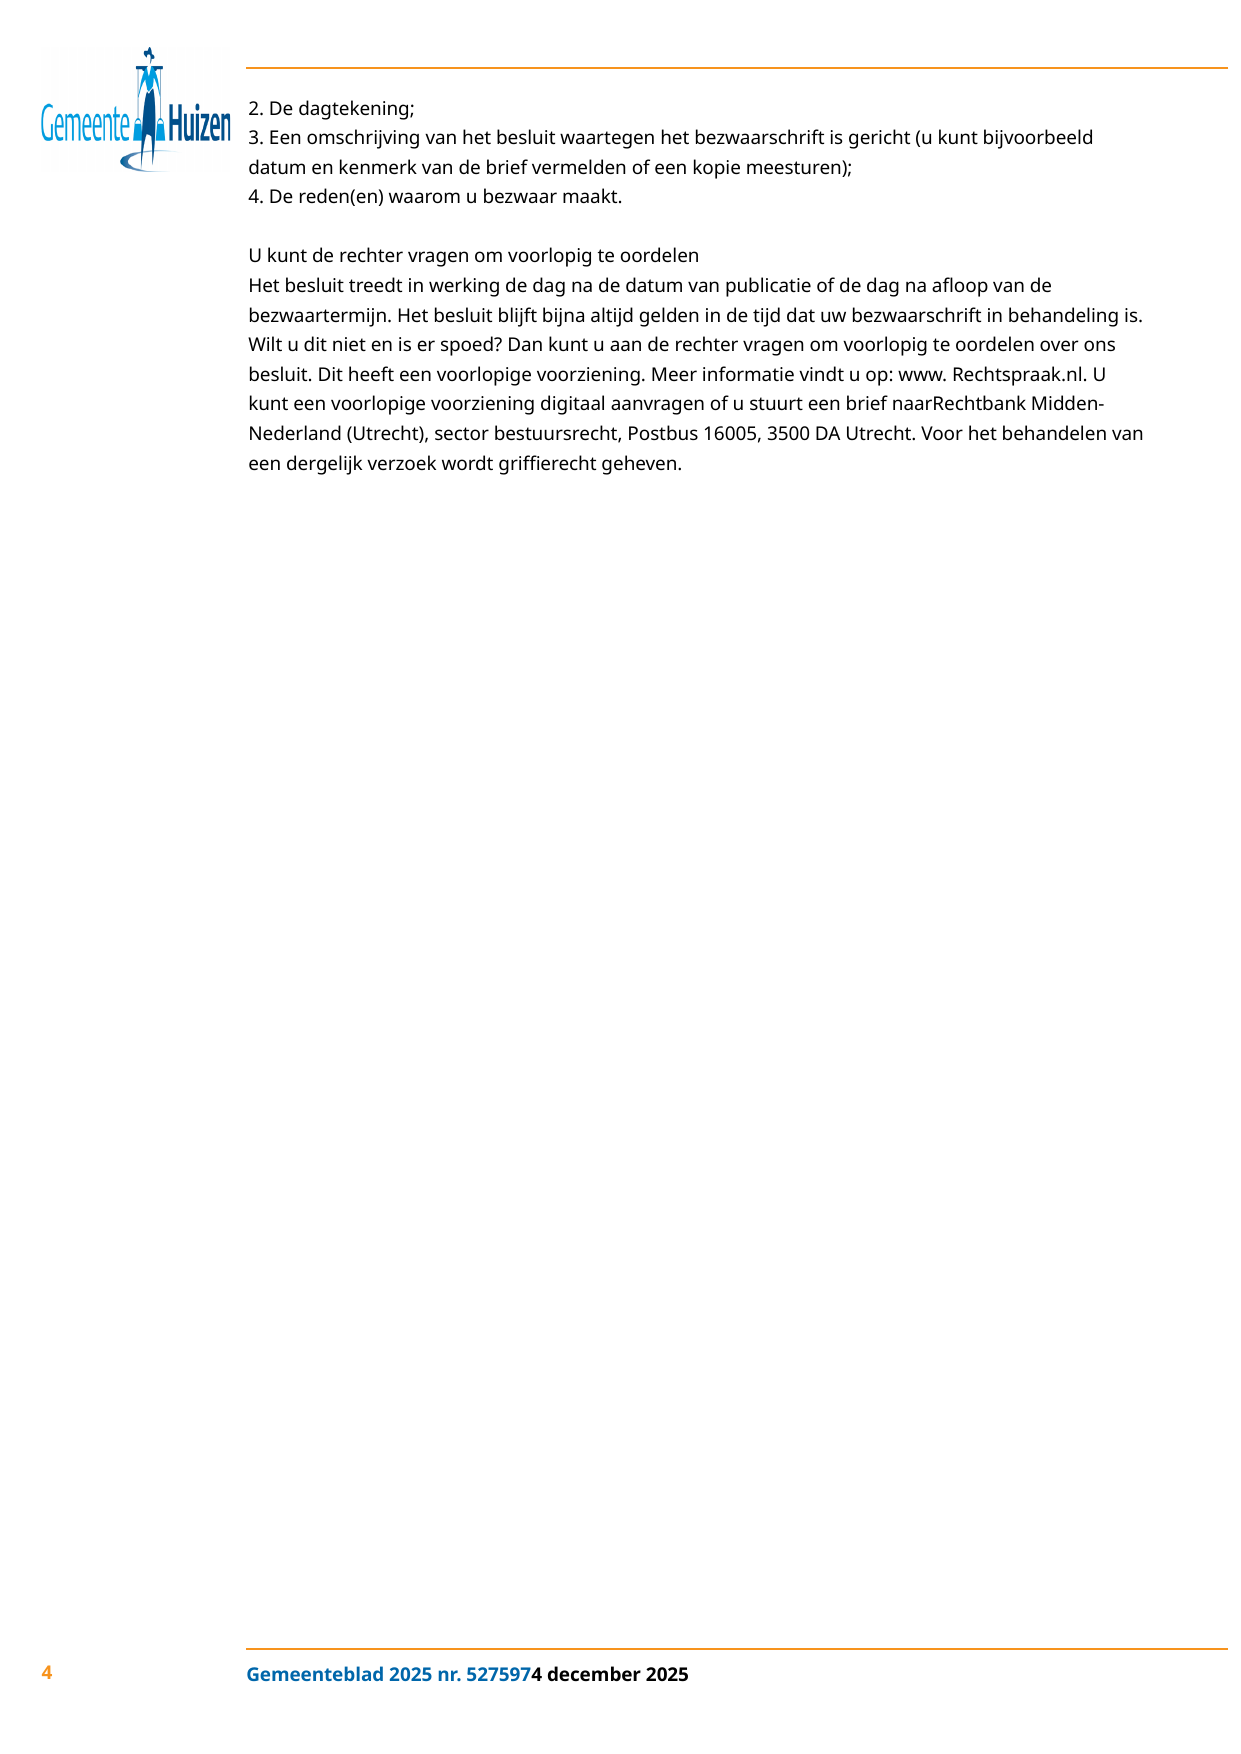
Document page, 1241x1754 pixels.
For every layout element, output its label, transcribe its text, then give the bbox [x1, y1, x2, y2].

text Het besluit treedt in werking de dag na de datum van publicatie of de dag na afloop van de bezwaartermijn. Het besluit blijft bijna altijd gelden in de tijd dat uw bezwaarschrift in behandeling is. Wilt u dit niet en is er spoed? Dan kunt u aan de rechter vragen om voorlopig te oordelen over ons besluit. Dit heeft een voorlopige voorziening. Meer informatie vindt u op: www. Rechtspraak.nl. U kunt een voorlopige voorziening digitaal aanvragen of u stuurt een brief naarRechtbank Midden-Nederland (Utrecht), sector bestuursrecht, Postbus 16005, 3500 DA Utrecht. Voor het behandelen van een dergelijk verzoek wordt griffierecht geheven. [248, 272, 1152, 476]
picture [41, 47, 231, 172]
text 4. De reden(en) waarom u bezwaar maakt. [248, 183, 1152, 209]
text 2. De dagtekening; [248, 95, 1152, 121]
text U kunt de rechter vragen om voorlopig te oordelen [248, 243, 1152, 268]
text 3. Een omschrijving van het besluit waartegen het bezwaarschrift is gericht (u kunt bijvoorbeeld datum en kenmerk van de brief vermelden of een kopie meesturen); [248, 124, 1152, 180]
